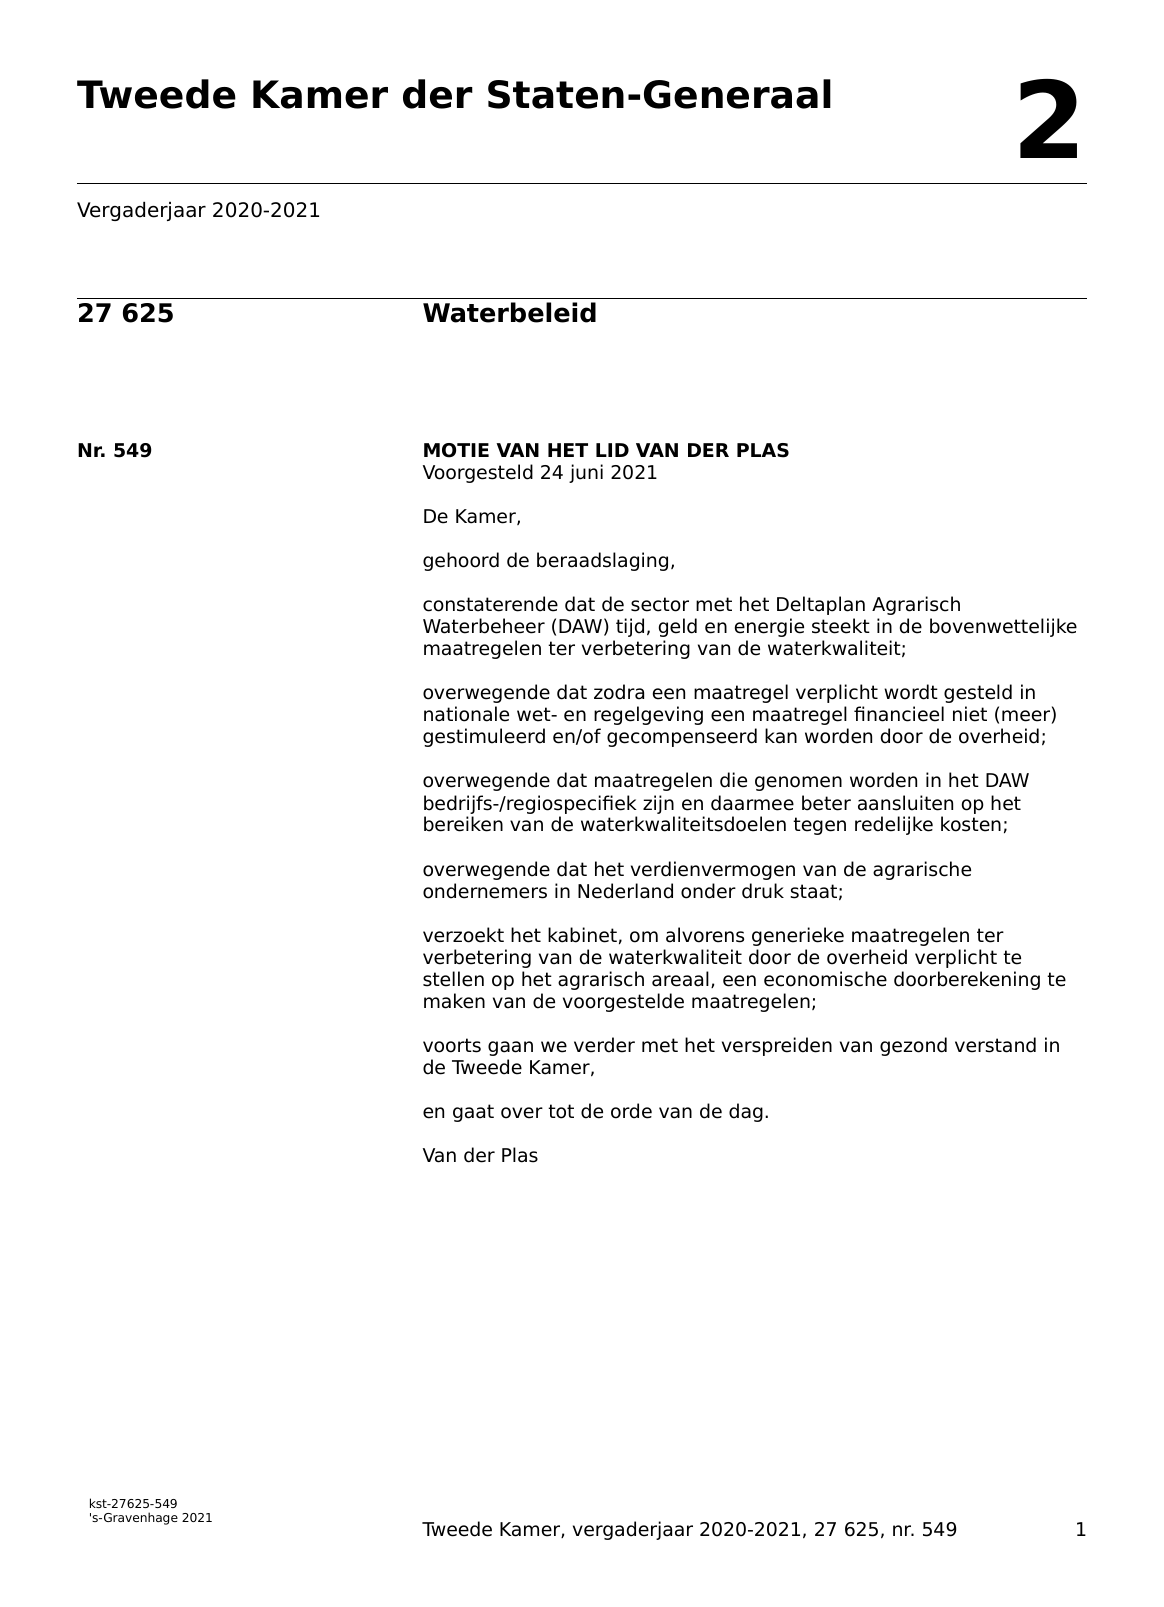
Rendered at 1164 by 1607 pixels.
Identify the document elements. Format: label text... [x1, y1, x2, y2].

text overwegende dat maatregelen die genomen worden in het DAW bedrijfs-/regiospecifiek zijn en daarmee beter aansluiten op het bereiken van de waterkwaliteitsdoelen tegen redelijke kosten; [422, 770, 1087, 836]
text Van der Plas [422, 1145, 1087, 1167]
text verzoekt het kabinet, om alvorens generieke maatregelen ter verbetering van de waterkwaliteit door de overheid verplicht te stellen op het agrarisch areaal, een economische doorberekening te maken van de voorgestelde maatregelen; [422, 925, 1087, 1013]
text overwegende dat het verdienvermogen van de agrarische ondernemers in Nederland onder druk staat; [422, 858, 1087, 902]
subtitle 27 625 Waterbeleid [77, 299, 1087, 329]
text constaterende dat de sector met het Deltaplan Agrarisch Waterbeheer (DAW) tijd, geld en energie steekt in de bovenwettelijke maatregelen ter verbetering van de waterkwaliteit; [422, 594, 1087, 660]
table_header Tweede Kamer der Staten-Generaal [77, 59, 886, 183]
text Voorgesteld 24 juni 2021 [422, 462, 1087, 484]
text kst-27625-549 [88, 1497, 323, 1511]
subtitle Nr. 549 MOTIE VAN HET LID VAN DER PLAS [77, 440, 1087, 462]
text 's-Gravenhage 2021 [88, 1511, 323, 1525]
text overwegende dat zodra een maatregel verplicht wordt gesteld in nationale wet- en regelgeving een maatregel financieel niet (meer) gestimuleerd en/of gecompenseerd kan worden door de overheid; [422, 682, 1087, 748]
text voorts gaan we verder met het verspreiden van gezond verstand in de Tweede Kamer, [422, 1035, 1087, 1079]
table_cell Vergaderjaar 2020-2021 [77, 184, 1087, 298]
text en gaat over tot de orde van de dag. [422, 1101, 1087, 1123]
text De Kamer, [422, 506, 1087, 528]
table_header 2 [886, 59, 1087, 183]
text gehoord de beraadslaging, [422, 550, 1087, 572]
